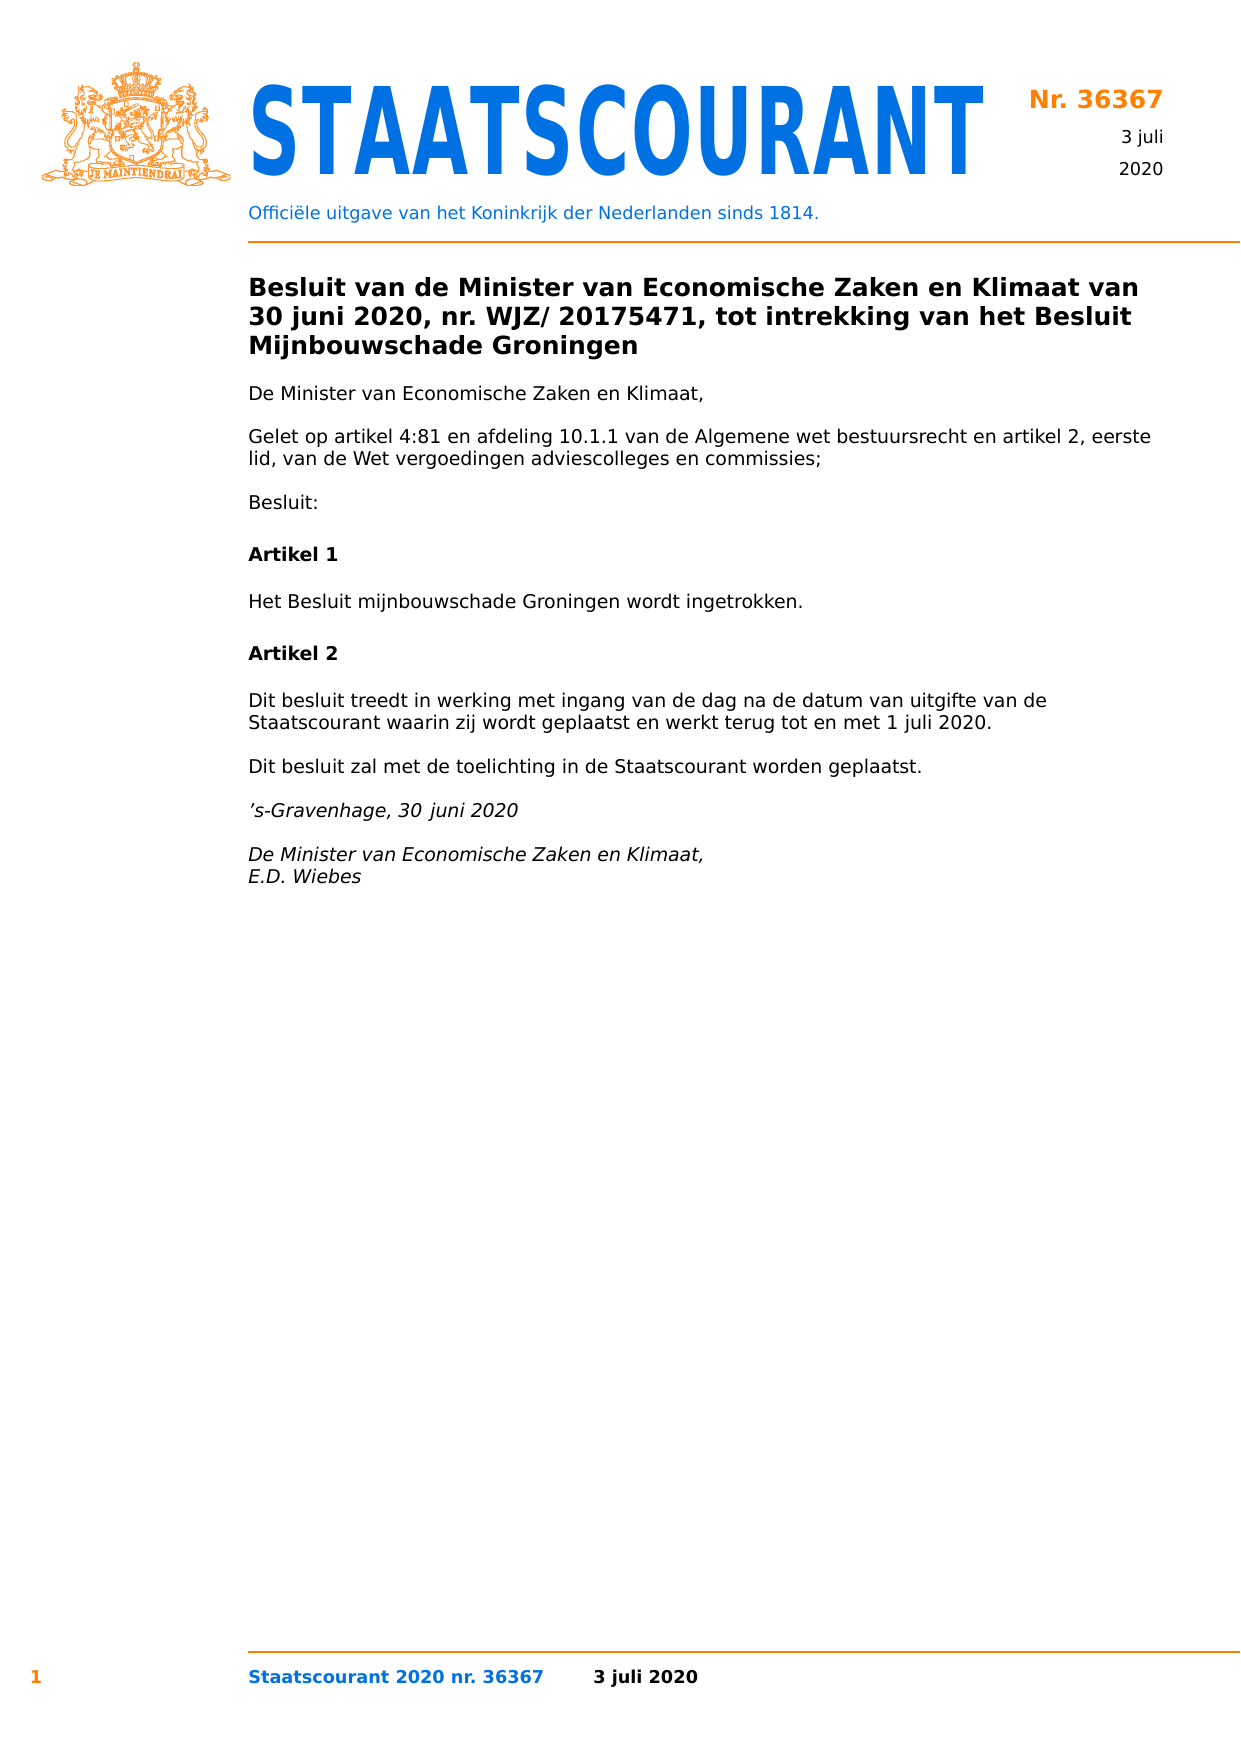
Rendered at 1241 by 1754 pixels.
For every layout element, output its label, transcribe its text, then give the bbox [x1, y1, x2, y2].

text Dit besluit zal met de toelichting in de Staatscourant worden geplaatst. [248, 756, 1163, 778]
text De Minister van Economische Zaken en Klimaat, E.D. Wiebes [248, 843, 1163, 887]
table_header [25, 62, 248, 241]
text De Minister van Economische Zaken en Klimaat, [248, 382, 1163, 404]
table_cell 2020 [998, 153, 1240, 203]
picture [41, 62, 231, 186]
text ’s-Gravenhage, 30 juni 2020 [248, 800, 1163, 822]
text Besluit: [248, 492, 1163, 514]
text Gelet op artikel 4:81 en afdeling 10.1.1 van de Algemene wet bestuursrecht en artikel 2, eerste lid, van de Wet vergoedingen adviescolleges en commissies; [248, 426, 1163, 470]
text Het Besluit mijnbouwschade Groningen wordt ingetrokken. [248, 591, 1163, 613]
subtitle Artikel 1 [248, 544, 1163, 566]
subtitle Artikel 2 [248, 643, 1163, 665]
table_header STAATSCOURANT [248, 62, 998, 203]
subtitle Besluit van de Minister van Economische Zaken en Klimaat van 30 juni 2020, nr. WJZ/ 20175471, tot intrekking van het Besluit Mijnbouwschade Groningen [248, 273, 1163, 361]
table_header Nr. 36367 [998, 62, 1240, 121]
table_cell Officiële uitgave van het Koninkrijk der Nederlanden sinds 1814. [248, 203, 1240, 241]
table_cell 3 juli [998, 121, 1240, 153]
text Dit besluit treedt in werking met ingang van de dag na de datum van uitgifte van de Staatscourant waarin zij wordt geplaatst en werkt terug tot en met 1 juli 2020. [248, 690, 1163, 734]
